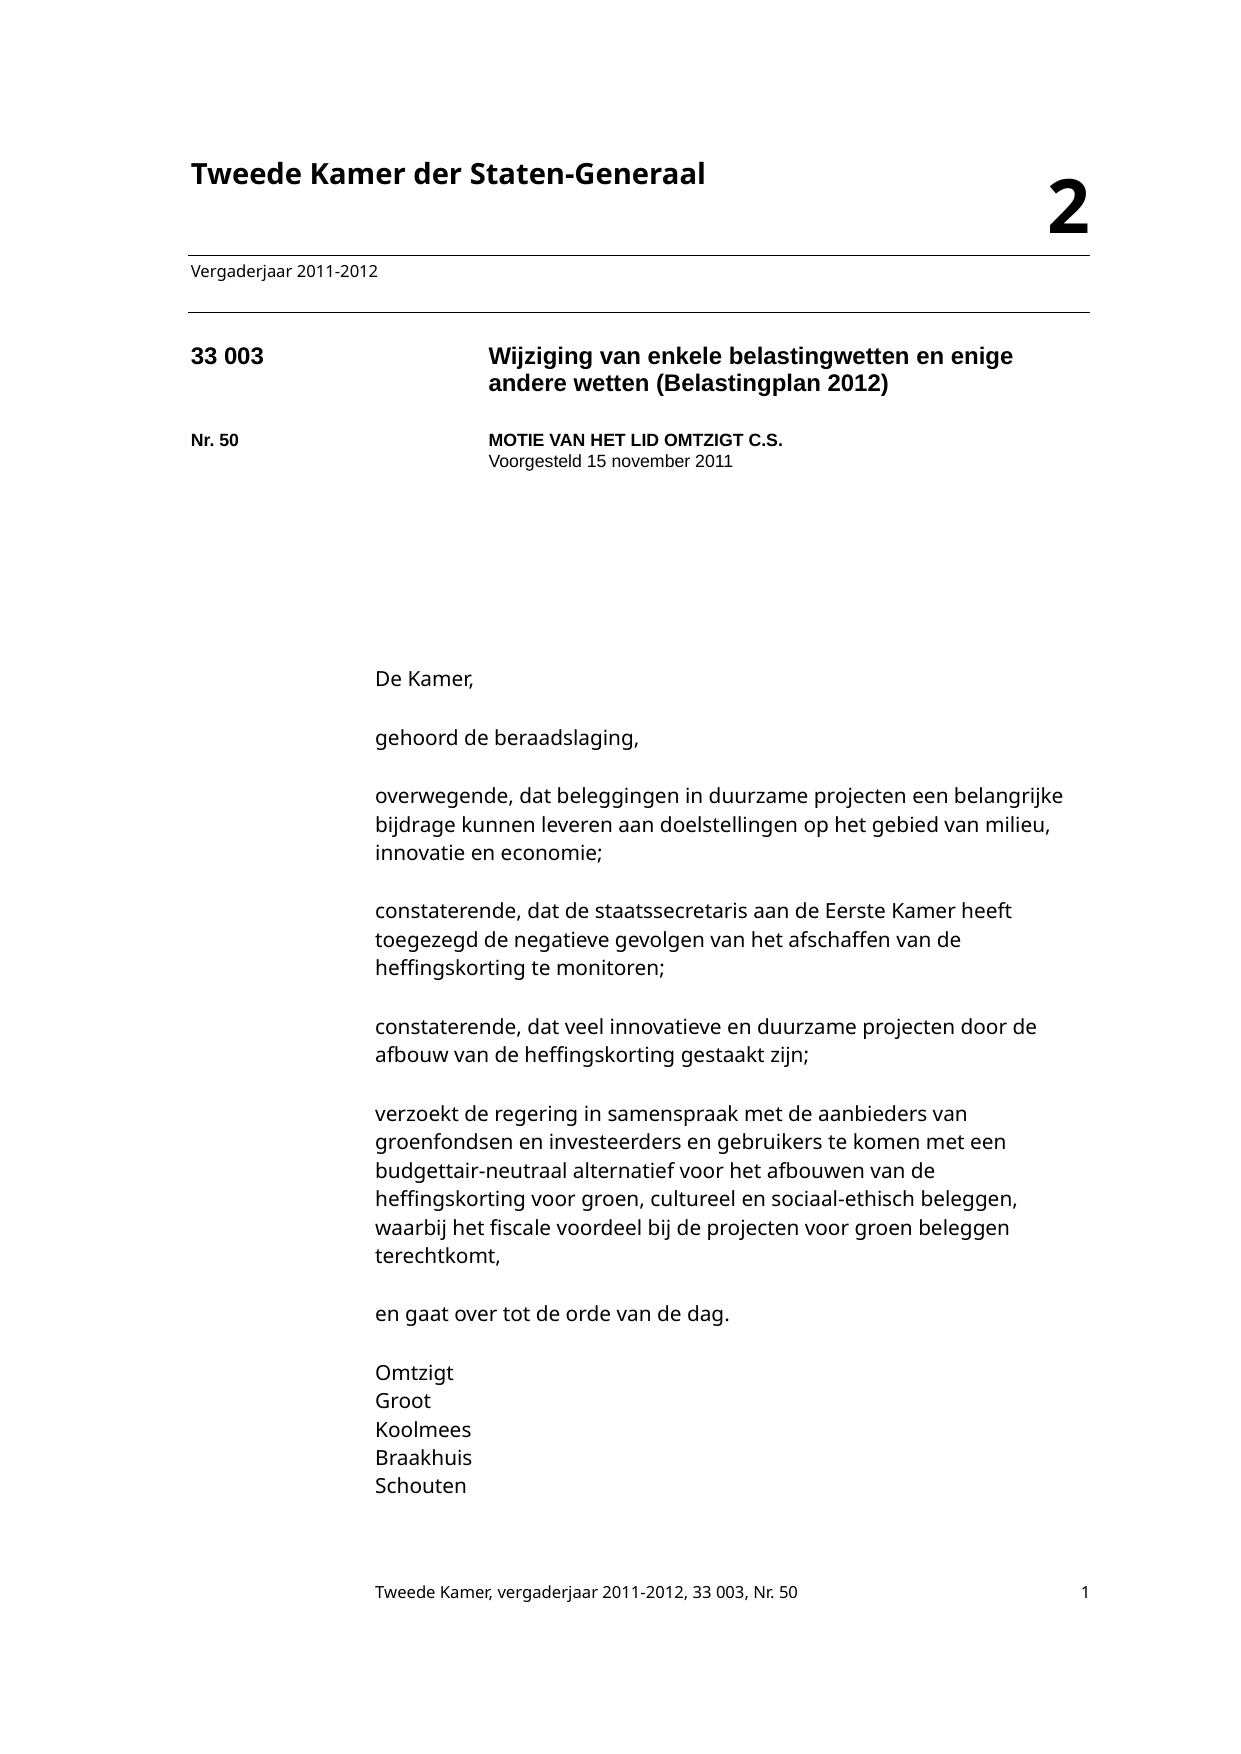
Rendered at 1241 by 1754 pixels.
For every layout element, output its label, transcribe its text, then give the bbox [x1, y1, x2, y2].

text gehoord de beraadslaging, [375, 723, 1090, 751]
text constaterende, dat veel innovatieve en duurzame projecten door de afbouw van de heffingskorting gestaakt zijn; [375, 1012, 1090, 1069]
text De Kamer, [375, 664, 1090, 693]
table_cell Wijziging van enkele belastingwetten en enige andere wetten (Belastingplan 2012) [485, 339, 1090, 427]
text overwegende, dat beleggingen in duurzame projecten een belangrijke bijdrage kunnen leveren aan doelstellingen op het gebied van milieu, innovatie en economie; [375, 781, 1090, 867]
table_cell [485, 313, 1090, 339]
table_header Tweede Kamer der Staten-Generaal [188, 150, 909, 255]
table_cell Vergaderjaar 2011-2012 [188, 256, 485, 312]
text constaterende, dat de staatssecretaris aan de Eerste Kamer heeft toegezegd de negatieve gevolgen van het afschaffen van de heffingskorting te monitoren; [375, 897, 1090, 982]
table_cell [485, 256, 1090, 312]
text en gaat over tot de orde van de dag. [375, 1299, 1090, 1328]
text Braakhuis [375, 1443, 1090, 1472]
text verzoekt de regering in samenspraak met de aanbieders van groenfondsen en investeerders en gebruikers te komen met een budgettair-neutraal alternatief voor het afbouwen van de heffingskorting voor groen, cultureel en sociaal-ethisch beleggen, waarbij het fiscale voordeel bij de projecten voor groen beleggen terechtkomt, [375, 1099, 1090, 1269]
text Omtzigt [375, 1358, 1090, 1386]
table_cell Nr. 50 [188, 427, 485, 546]
table_header 2 [910, 150, 1090, 255]
text Koolmees [375, 1415, 1090, 1443]
text Groot [375, 1386, 1090, 1415]
table_cell [188, 313, 485, 339]
text Schouten [375, 1472, 1090, 1500]
table_cell 33 003 [188, 339, 485, 427]
table_cell MOTIE VAN HET LID OMTZIGT C.S. Voorgesteld 15 november 2011 [485, 427, 1090, 546]
